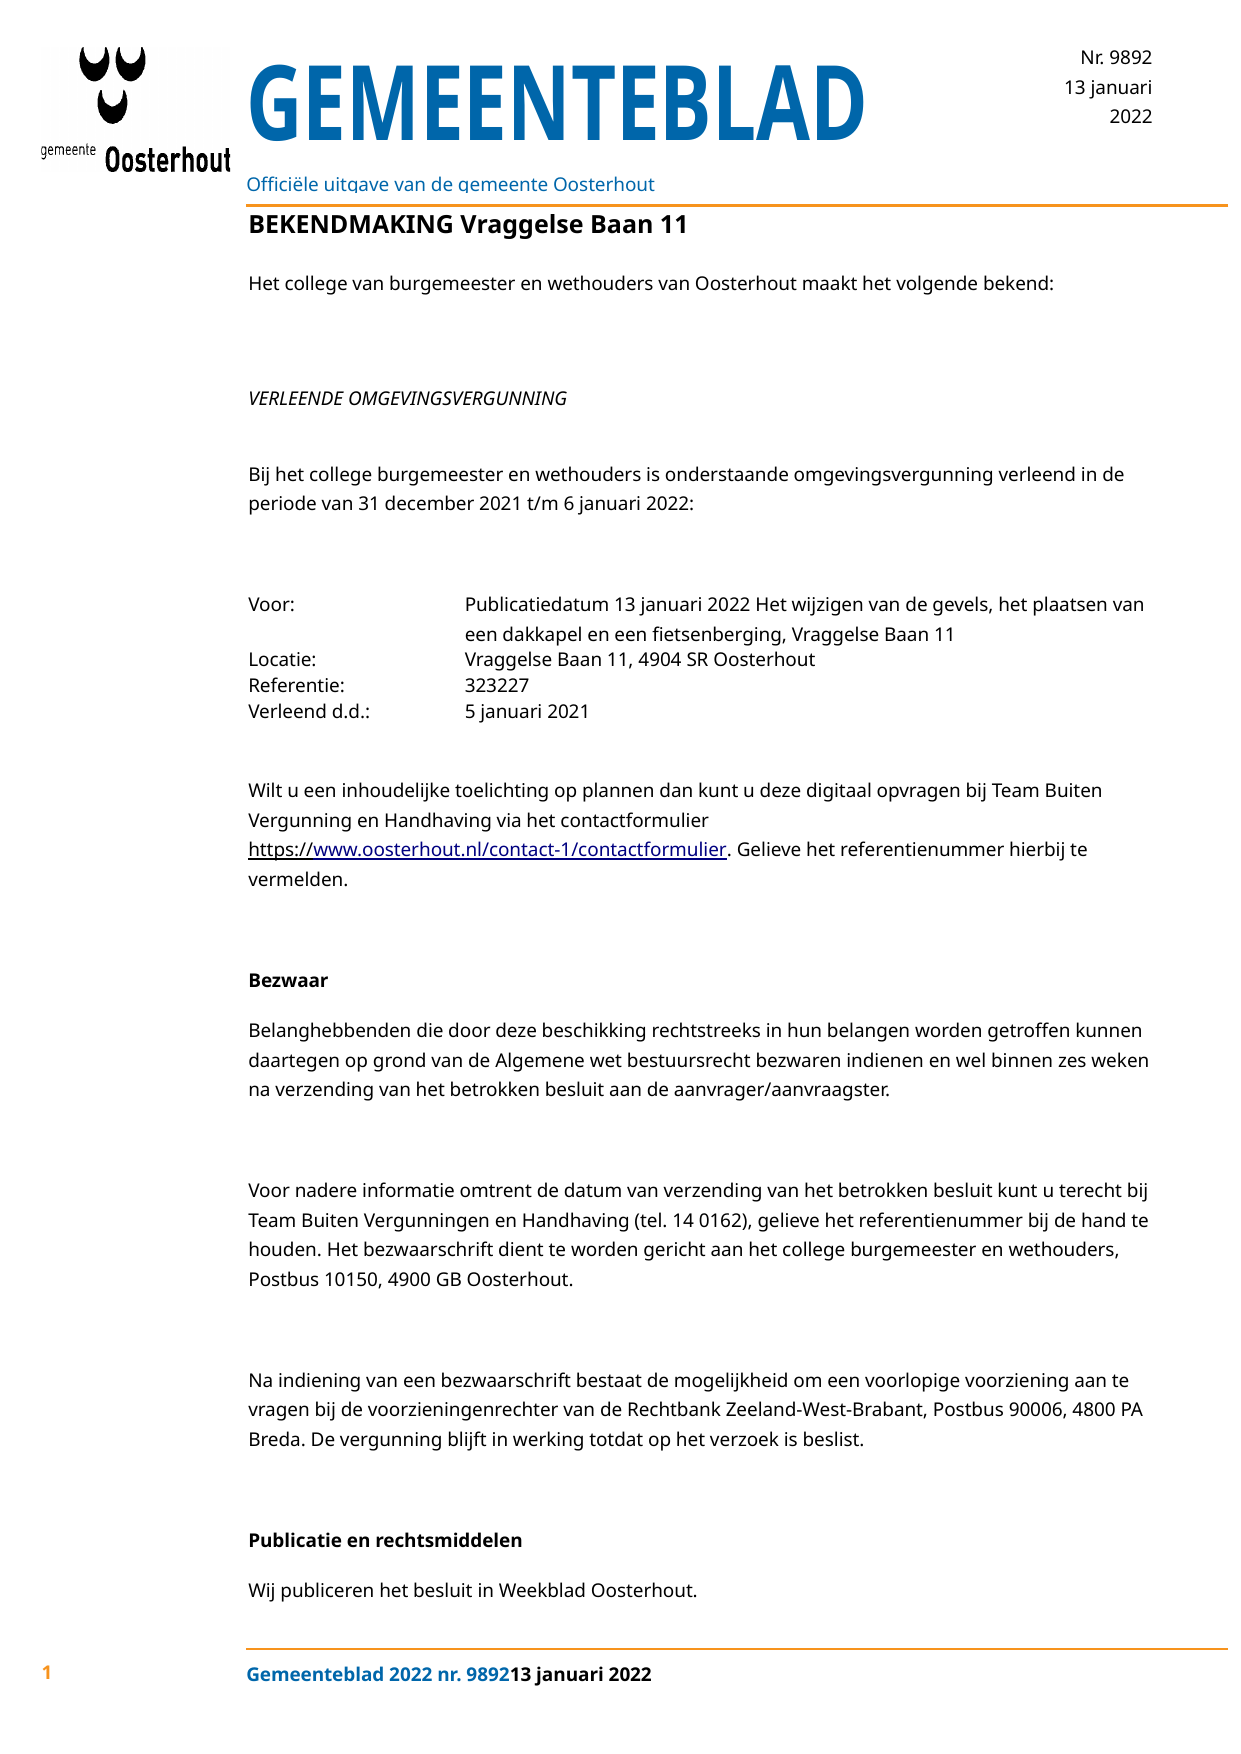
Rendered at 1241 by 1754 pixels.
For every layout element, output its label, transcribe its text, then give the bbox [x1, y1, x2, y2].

text Wilt u een inhoudelijke toelichting op plannen dan kunt u deze digitaal opvragen bij Team Buiten Vergunning en Handhaving via het contactformulier https://www.oosterhout.nl/contact-1/contactformulier. Gelieve het referentienummer hierbij te vermelden. [248, 777, 1152, 892]
table_cell 5 januari 2021 [465, 698, 1152, 724]
text Na indiening van een bezwaarschrift bestaat de mogelijkheid om een voorlopige voorziening aan te vragen bij de voorzieningenrechter van de Rechtbank Zeeland-West-Brabant, Postbus 90006, 4800 PA Breda. De vergunning blijft in werking totdat op het verzoek is beslist. [248, 1367, 1152, 1452]
text Voor nadere informatie omtrent de datum van verzending van het betrokken besluit kunt u terecht bij Team Buiten Vergunningen en Handhaving (tel. 14 0162), gelieve het referentienummer bij de hand te houden. Het bezwaarschrift dient te worden gericht aan het college burgemeester en wethouders, Postbus 10150, 4900 GB Oosterhout. [248, 1177, 1152, 1292]
text Het college van burgemeester en wethouders van Oosterhout maakt het volgende bekend: [248, 270, 1152, 296]
table_cell Verleend d.d.: [248, 698, 464, 724]
text Bij het college burgemeester en wethouders is onderstaande omgevingsvergunning verleend in de periode van 31 december 2021 t/m 6 januari 2022: [248, 461, 1152, 516]
text Bezwaar [248, 967, 1152, 993]
table_cell 323227 [465, 673, 1152, 698]
table_cell Locatie: [248, 647, 464, 672]
text BEKENDMAKING Vraggelse Baan 11 [248, 207, 1152, 241]
text VERLEENDE OMGEVINGSVERGUNNING [248, 385, 1152, 410]
picture [41, 47, 231, 172]
text Wij publiceren het besluit in Weekblad Oosterhout. [248, 1577, 1152, 1603]
table_cell Vraggelse Baan 11, 4904 SR Oosterhout [465, 647, 1152, 672]
table_header Voor: [248, 591, 464, 647]
table_header Publicatiedatum 13 januari 2022 Het wijzigen van de gevels, het plaatsen van een dakkapel en een fietsenberging, Vraggelse Baan 11 [465, 591, 1152, 647]
table_cell Referentie: [248, 673, 464, 698]
text Belanghebbenden die door deze beschikking rechtstreeks in hun belangen worden getroffen kunnen daartegen op grond van de Algemene wet bestuursrecht bezwaren indienen en wel binnen zes weken na verzending van het betrokken besluit aan de aanvrager/aanvraagster. [248, 1017, 1152, 1102]
text Publicatie en rechtsmiddelen [248, 1527, 1152, 1553]
